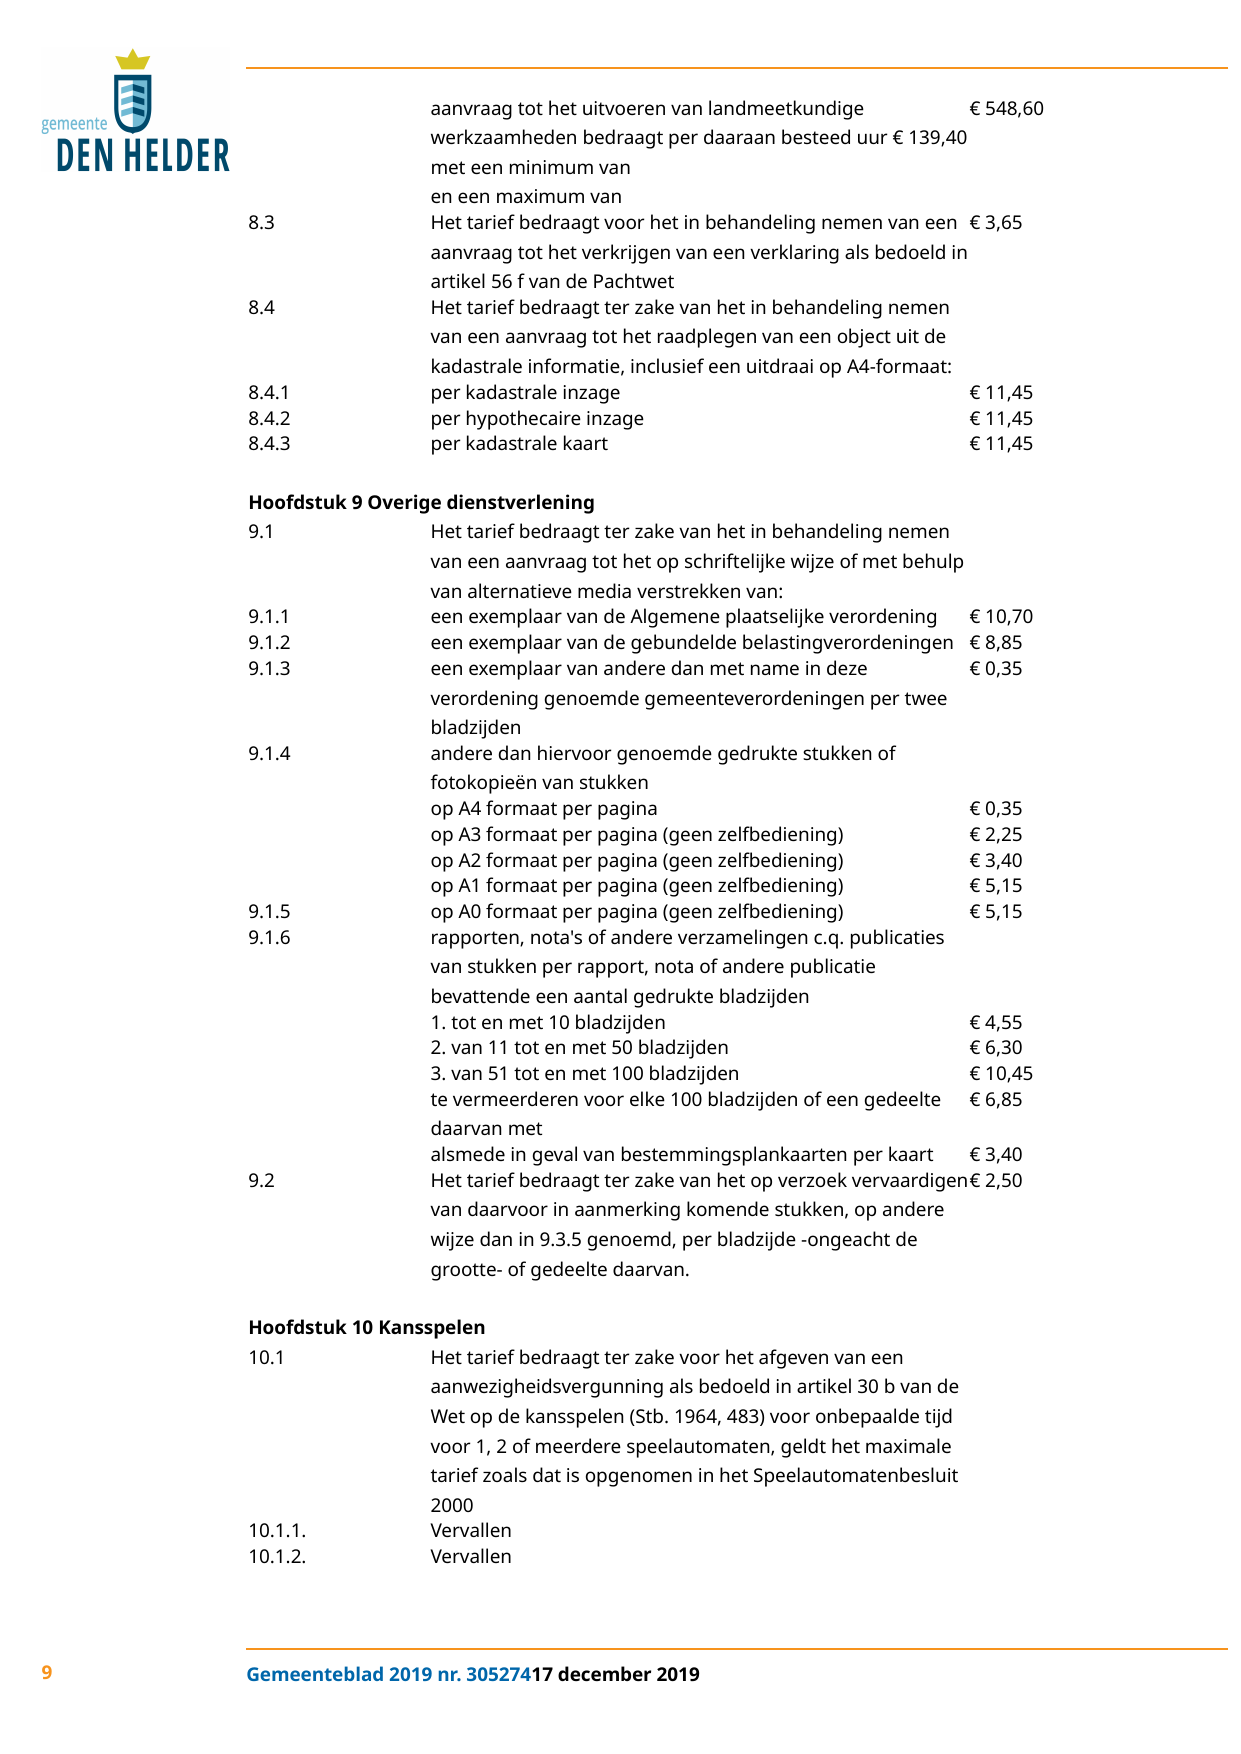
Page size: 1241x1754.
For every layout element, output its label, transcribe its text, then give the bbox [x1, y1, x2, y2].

table_cell € 5,15 [969, 873, 1152, 898]
table_cell € 2,50 [969, 1167, 1152, 1282]
table_cell [969, 740, 1152, 795]
table_cell 10.1.2. [248, 1544, 430, 1569]
table_header Het tarief bedraagt ter zake voor het afgeven van een aanwezigheidsvergunning als bedoeld in artikel 30 b van de Wet op de kansspelen (Stb. 1964, 483) voor onbepaalde tijd voor 1, 2 of meerdere speelautomaten, geldt het maximale tarief zoals dat is opgenomen in het Speelautomatenbesluit 2000 [430, 1344, 969, 1518]
table_cell 8.4.1 [248, 379, 430, 405]
table_header [969, 519, 1152, 604]
table_cell [248, 1035, 430, 1060]
table_cell een exemplaar van de gebundelde belastingverordeningen [430, 629, 969, 655]
table_cell op A2 formaat per pagina (geen zelfbediening) [430, 847, 969, 872]
table_cell € 3,40 [969, 1141, 1152, 1167]
table_cell rapporten, nota's of andere verzamelingen c.q. publicaties van stukken per rapport, nota of andere publicatie bevattende een aantal gedrukte bladzijden [430, 924, 969, 1009]
picture [220, 160, 224, 172]
picture [100, 154, 106, 172]
table_header 10.1 [248, 1344, 430, 1518]
table_cell een exemplaar van andere dan met name in deze verordening genoemde gemeenteverordeningen per twee bladzijden [430, 655, 969, 740]
table_cell 9.1.1 [248, 604, 430, 629]
table_cell 9.1.2 [248, 629, 430, 655]
table_cell 1. tot en met 10 bladzijden [430, 1009, 969, 1034]
table_cell [969, 1518, 1152, 1543]
table_cell € 6,30 [969, 1035, 1152, 1060]
table_cell per hypothecaire inzage [430, 405, 969, 431]
table_cell [248, 873, 430, 898]
picture [130, 157, 135, 172]
table_cell 9.2 [248, 1167, 430, 1282]
table_cell [248, 847, 430, 872]
table_cell [248, 1086, 430, 1141]
table_cell 10.1.1. [248, 1518, 430, 1543]
table_cell [969, 1544, 1152, 1569]
table_cell alsmede in geval van bestemmingsplankaarten per kaart [430, 1141, 969, 1167]
table_cell € 548,60 [969, 95, 1152, 209]
table_header [969, 1344, 1152, 1518]
table_cell op A0 formaat per pagina (geen zelfbediening) [430, 898, 969, 924]
table_cell € 0,35 [969, 795, 1152, 821]
picture [41, 47, 231, 172]
table_cell 8.3 [248, 209, 430, 294]
table_cell [248, 795, 430, 821]
table_cell € 3,65 [969, 209, 1152, 294]
table_cell 9.1.4 [248, 740, 430, 795]
table_cell per kadastrale kaart [430, 431, 969, 456]
table_cell [248, 1060, 430, 1086]
table_cell 2. van 11 tot en met 50 bladzijden [430, 1035, 969, 1060]
table_cell 8.4 [248, 294, 430, 379]
text Hoofdstuk 9 Overige dienstverlening [248, 489, 1152, 515]
table_cell Vervallen [430, 1544, 969, 1569]
table_cell 8.4.2 [248, 405, 430, 431]
table_cell € 10,70 [969, 604, 1152, 629]
table_cell [969, 294, 1152, 379]
table_cell Het tarief bedraagt voor het in behandeling nemen van een aanvraag tot het verkrijgen van een verklaring als bedoeld in artikel 56 f van de Pachtwet [430, 209, 969, 294]
picture [63, 144, 68, 165]
table_cell € 0,35 [969, 655, 1152, 740]
table_cell andere dan hiervoor genoemde gedrukte stukken of fotokopieën van stukken [430, 740, 969, 795]
text Hoofdstuk 10 Kansspelen [248, 1314, 1152, 1340]
table_cell € 11,45 [969, 379, 1152, 405]
table_cell € 11,45 [969, 431, 1152, 456]
table_cell 9.1.6 [248, 924, 430, 1009]
table_cell [248, 1009, 430, 1034]
table_cell [248, 1141, 430, 1167]
table_cell [248, 95, 430, 209]
table_cell € 11,45 [969, 405, 1152, 431]
table_cell € 3,40 [969, 847, 1152, 872]
table_cell € 10,45 [969, 1060, 1152, 1086]
table_cell [969, 924, 1152, 1009]
picture [182, 144, 187, 165]
table_cell 9.1.5 [248, 898, 430, 924]
table_cell op A3 formaat per pagina (geen zelfbediening) [430, 821, 969, 847]
table_cell Het tarief bedraagt ter zake van het in behandeling nemen van een aanvraag tot het raadplegen van een object uit de kadastrale informatie, inclusief een uitdraai op A4-formaat: [430, 294, 969, 379]
table_cell € 2,25 [969, 821, 1152, 847]
table_cell per kadastrale inzage [430, 379, 969, 405]
table_cell € 8,85 [969, 629, 1152, 655]
table_cell € 6,85 [969, 1086, 1152, 1141]
table_cell € 5,15 [969, 898, 1152, 924]
table_header 9.1 [248, 519, 430, 604]
table_cell 3. van 51 tot en met 100 bladzijden [430, 1060, 969, 1086]
table_cell een exemplaar van de Algemene plaatselijke verordening [430, 604, 969, 629]
table_cell te vermeerderen voor elke 100 bladzijden of een gedeelte daarvan met [430, 1086, 969, 1141]
table_cell € 4,55 [969, 1009, 1152, 1034]
table_cell [248, 821, 430, 847]
table_cell Vervallen [430, 1518, 969, 1543]
table_cell 8.4.3 [248, 431, 430, 456]
table_header Het tarief bedraagt ter zake van het in behandeling nemen van een aanvraag tot het op schriftelijke wijze of met behulp van alternatieve media verstrekken van: [430, 519, 969, 604]
table_cell op A4 formaat per pagina [430, 795, 969, 821]
table_cell 9.1.3 [248, 655, 430, 740]
table_cell Het tarief bedraagt ter zake van het op verzoek vervaardigen van daarvoor in aanmerking komende stukken, op andere wijze dan in 9.3.5 genoemd, per bladzijde -ongeacht de grootte- of gedeelte daarvan. [430, 1167, 969, 1282]
table_cell op A1 formaat per pagina (geen zelfbediening) [430, 873, 969, 898]
table_cell aanvraag tot het uitvoeren van landmeetkundige werkzaamheden bedraagt per daaraan besteed uur € 139,40 met een minimum van en een maximum van [430, 95, 969, 209]
